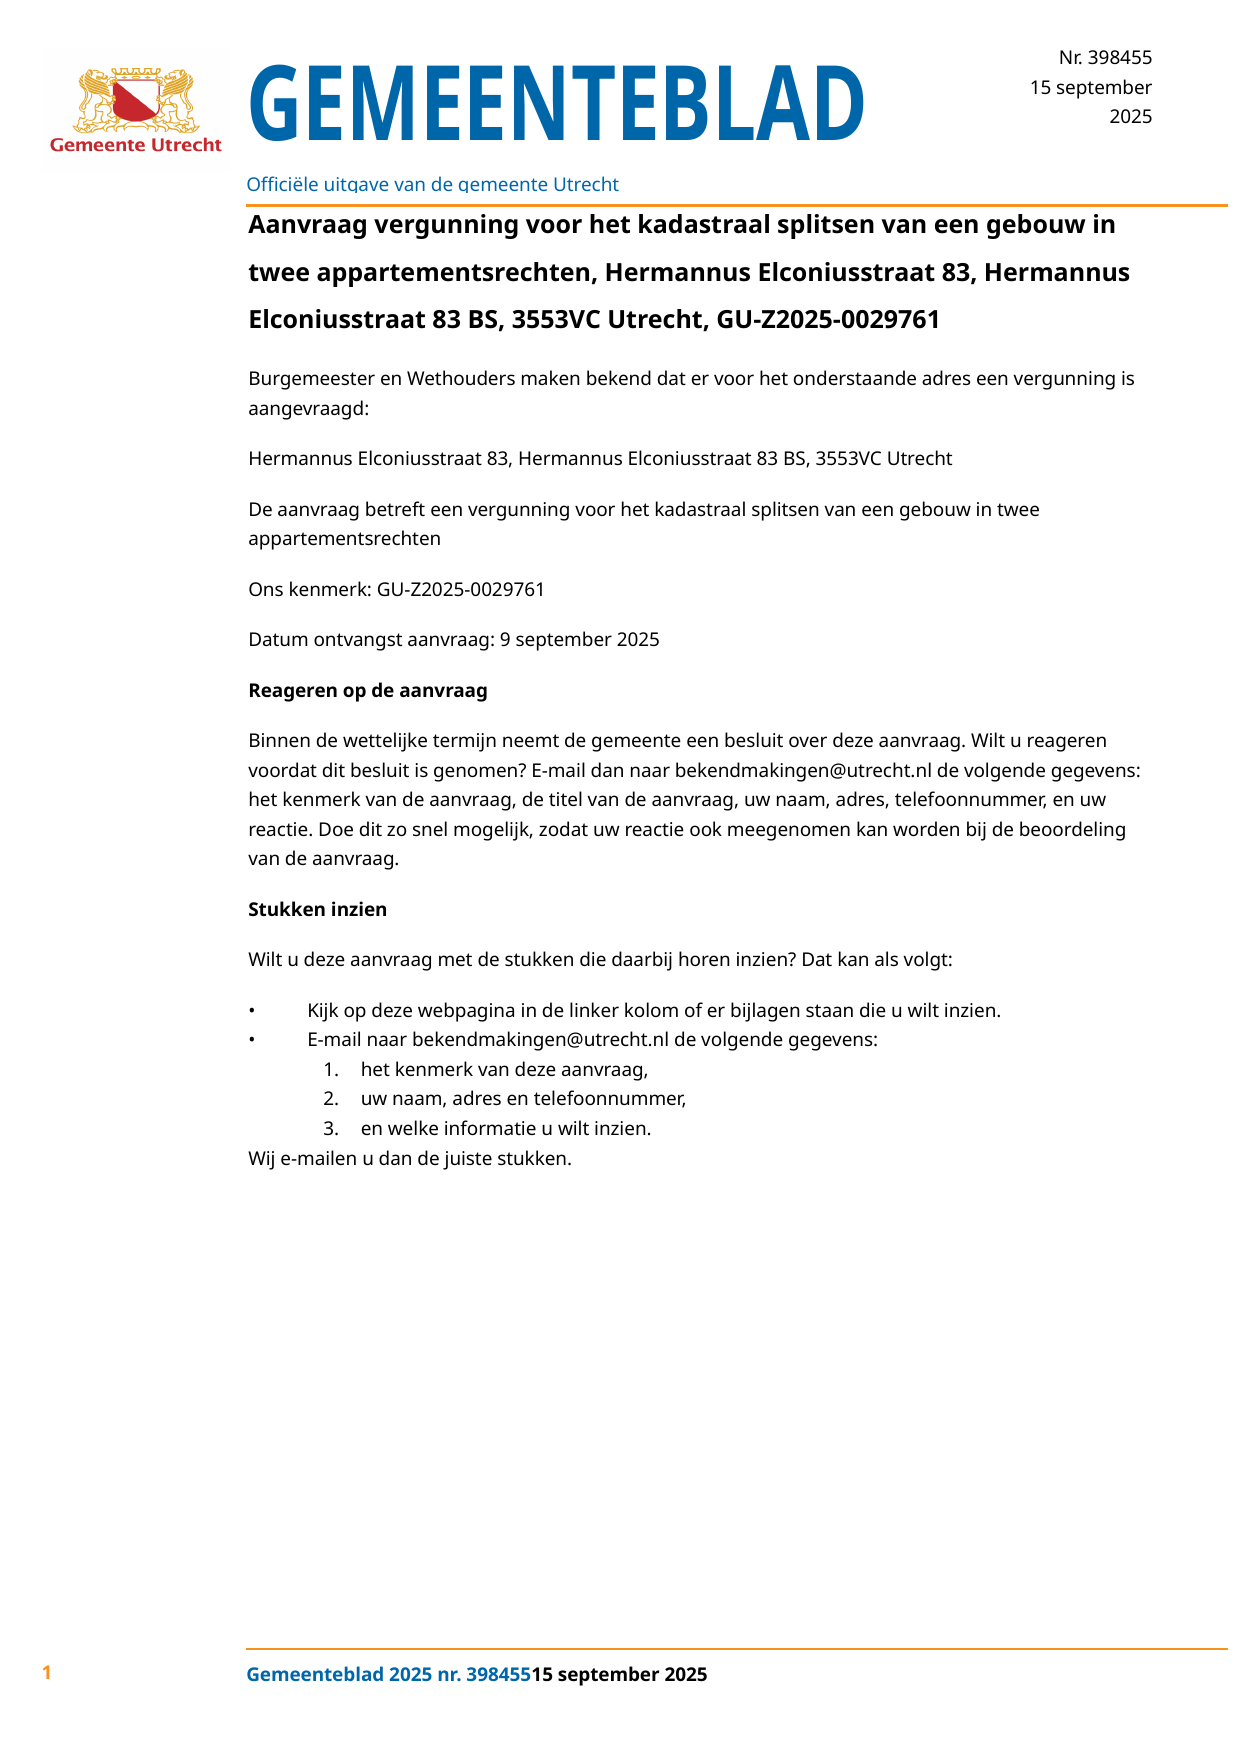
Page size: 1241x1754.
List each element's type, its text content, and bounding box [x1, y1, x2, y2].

text Datum ontvangst aanvraag: 9 september 2025 [248, 626, 1152, 652]
text Aanvraag vergunning voor het kadastraal splitsen van een gebouw in twee appartementsrechten, Hermannus Elconiusstraat 83, Hermannus Elconiusstraat 83 BS, 3553VC Utrecht, GU-Z2025-0029761 [248, 207, 1152, 336]
list E-mail naar bekendmakingen@utrecht.nl de volgende gegevens: [248, 1026, 1152, 1052]
text Burgemeester en Wethouders maken bekend dat er voor het onderstaande adres een vergunning is aangevraagd: [248, 366, 1152, 421]
text De aanvraag betreft een vergunning voor het kadastraal splitsen van een gebouw in twee appartementsrechten [248, 496, 1152, 551]
text Ons kenmerk: GU-Z2025-0029761 [248, 576, 1152, 602]
text Wilt u deze aanvraag met de stukken die daarbij horen inzien? Dat kan als volgt: [248, 946, 1152, 972]
list het kenmerk van deze aanvraag, [323, 1056, 1152, 1082]
list Kijk op deze webpagina in de linker kolom of er bijlagen staan die u wilt inzien. [248, 997, 1152, 1022]
text Binnen de wettelijke termijn neemt de gemeente een besluit over deze aanvraag. Wilt u reageren voordat dit besluit is genomen? E-mail dan naar bekendmakingen@utrecht.nl de volgende gegevens: het kenmerk van de aanvraag, de titel van de aanvraag, uw naam, adres, telefoonnummer, en uw reactie. Doe dit zo snel mogelijk, zodat uw reactie ook meegenomen kan worden bij de beoordeling van de aanvraag. [248, 727, 1152, 871]
text Reageren op de aanvraag [248, 677, 1152, 702]
list uw naam, adres en telefoonnummer, [323, 1086, 1152, 1111]
text Hermannus Elconiusstraat 83, Hermannus Elconiusstraat 83 BS, 3553VC Utrecht [248, 446, 1152, 471]
picture [41, 47, 231, 172]
text Wij e-mailen u dan de juiste stukken. [248, 1145, 1152, 1170]
text Stukken inzien [248, 896, 1152, 922]
list en welke informatie u wilt inzien. [323, 1115, 1152, 1141]
